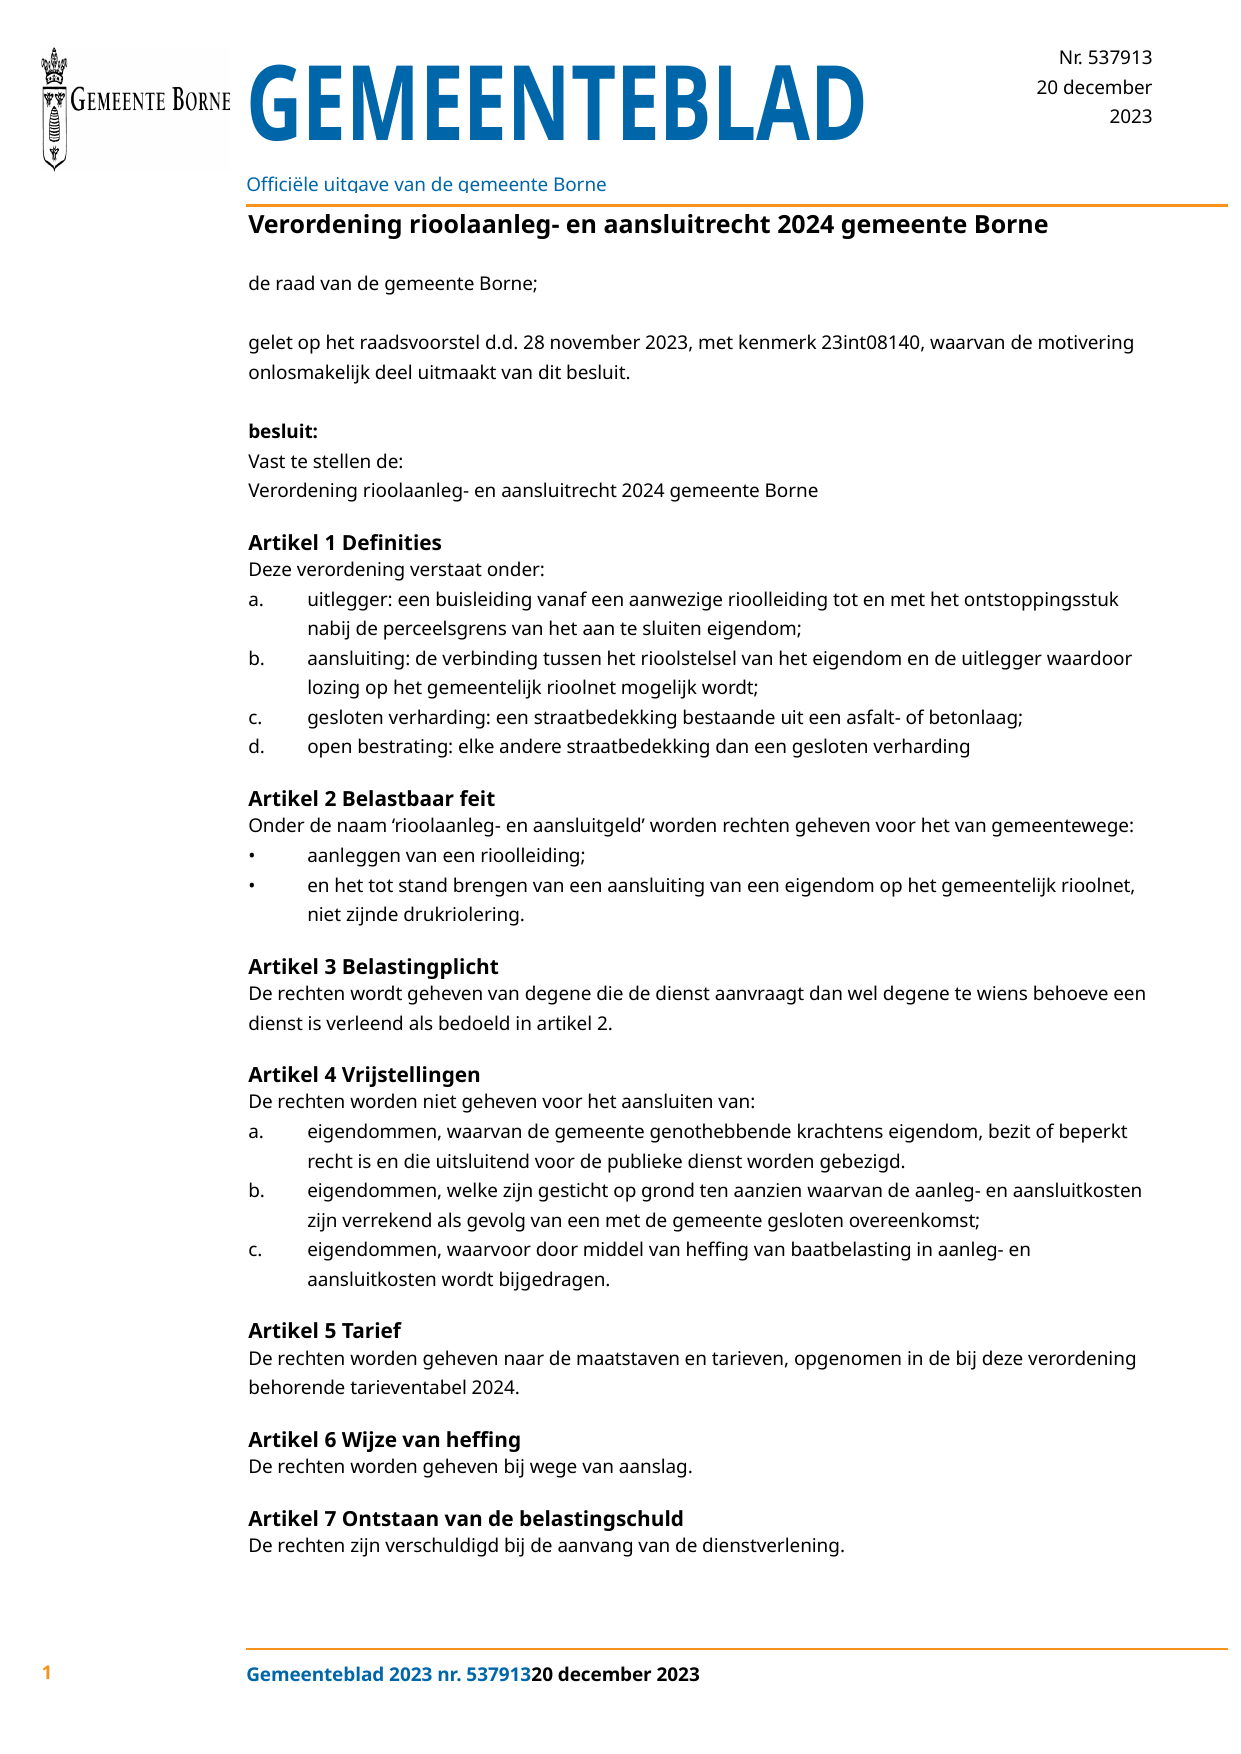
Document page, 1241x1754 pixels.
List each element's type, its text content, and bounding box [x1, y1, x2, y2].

text besluit: [248, 418, 1152, 444]
text Artikel 3 Belastingplicht [248, 952, 1152, 980]
text Onder de naam ‘rioolaanleg- en aansluitgeld’ worden rechten geheven voor het van gemeentewege: [248, 813, 1152, 838]
list eigendommen, waarvoor door middel van heffing van baatbelasting in aanleg- en aansluitkosten wordt bijgedragen. [248, 1237, 1152, 1292]
list open bestrating: elke andere straatbedekking dan een gesloten verharding [248, 734, 1152, 759]
list aansluiting: de verbinding tussen het rioolstelsel van het eigendom en de uitlegger waardoor lozing op het gemeentelijk rioolnet mogelijk wordt; [248, 645, 1152, 700]
text Artikel 5 Tarief [248, 1317, 1152, 1345]
list en het tot stand brengen van een aansluiting van een eigendom op het gemeentelijk rioolnet, niet zijnde drukriolering. [248, 872, 1152, 927]
text de raad van de gemeente Borne; [248, 270, 1152, 296]
text Artikel 7 Ontstaan van de belastingschuld [248, 1504, 1152, 1532]
text De rechten worden niet geheven voor het aansluiten van: [248, 1089, 1152, 1114]
text Artikel 1 Definities [248, 528, 1152, 556]
text Verordening rioolaanleg- en aansluitrecht 2024 gemeente Borne [248, 477, 1152, 503]
text Artikel 2 Belastbaar feit [248, 784, 1152, 813]
picture [41, 47, 231, 172]
text Vast te stellen de: [248, 448, 1152, 473]
text Artikel 4 Vrijstellingen [248, 1060, 1152, 1089]
list eigendommen, welke zijn gesticht op grond ten aanzien waarvan de aanleg- en aansluitkosten zijn verrekend als gevolg van een met de gemeente gesloten overeenkomst; [248, 1177, 1152, 1233]
list aanleggen van een rioolleiding; [248, 842, 1152, 868]
text De rechten worden geheven naar de maatstaven en tarieven, opgenomen in de bij deze verordening behorende tarieventabel 2024. [248, 1345, 1152, 1400]
text Artikel 6 Wijze van heffing [248, 1425, 1152, 1453]
text Deze verordening verstaat onder: [248, 556, 1152, 582]
text De rechten worden geheven bij wege van aanslag. [248, 1453, 1152, 1479]
list eigendommen, waarvan de gemeente genothebbende krachtens eigendom, bezit of beperkt recht is en die uitsluitend voor de publieke dienst worden gebezigd. [248, 1118, 1152, 1173]
list gesloten verharding: een straatbedekking bestaande uit een asfalt- of betonlaag; [248, 704, 1152, 730]
text Verordening rioolaanleg- en aansluitrecht 2024 gemeente Borne [248, 207, 1152, 241]
text gelet op het raadsvoorstel d.d. 28 november 2023, met kenmerk 23int08140, waarvan de motivering onlosmakelijk deel uitmaakt van dit besluit. [248, 329, 1152, 385]
text De rechten zijn verschuldigd bij de aanvang van de dienstverlening. [248, 1532, 1152, 1558]
list uitlegger: een buisleiding vanaf een aanwezige rioolleiding tot en met het ontstoppingsstuk nabij de perceelsgrens van het aan te sluiten eigendom; [248, 586, 1152, 641]
text De rechten wordt geheven van degene die de dienst aanvraagt dan wel degene te wiens behoeve een dienst is verleend als bedoeld in artikel 2. [248, 980, 1152, 1036]
